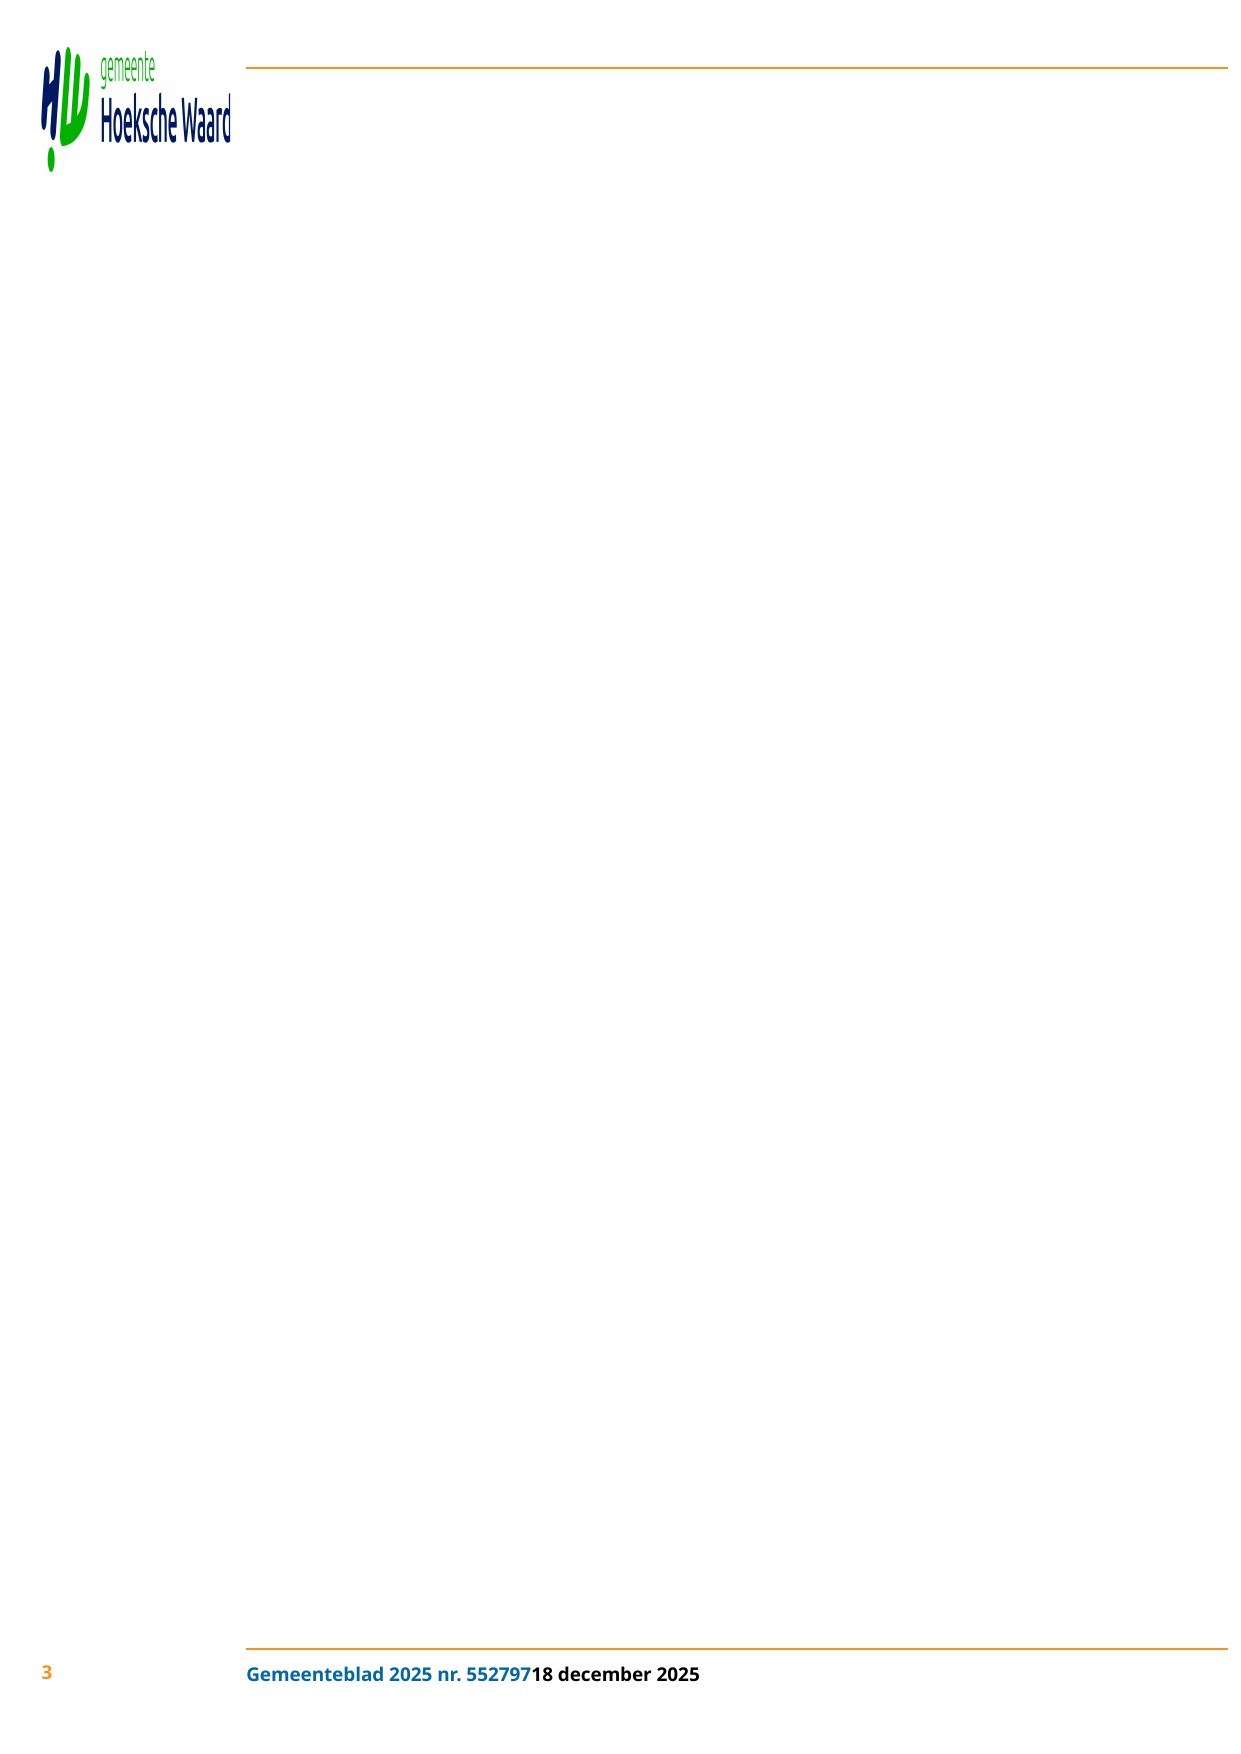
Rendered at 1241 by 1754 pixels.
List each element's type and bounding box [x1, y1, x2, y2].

picture [41, 47, 231, 172]
